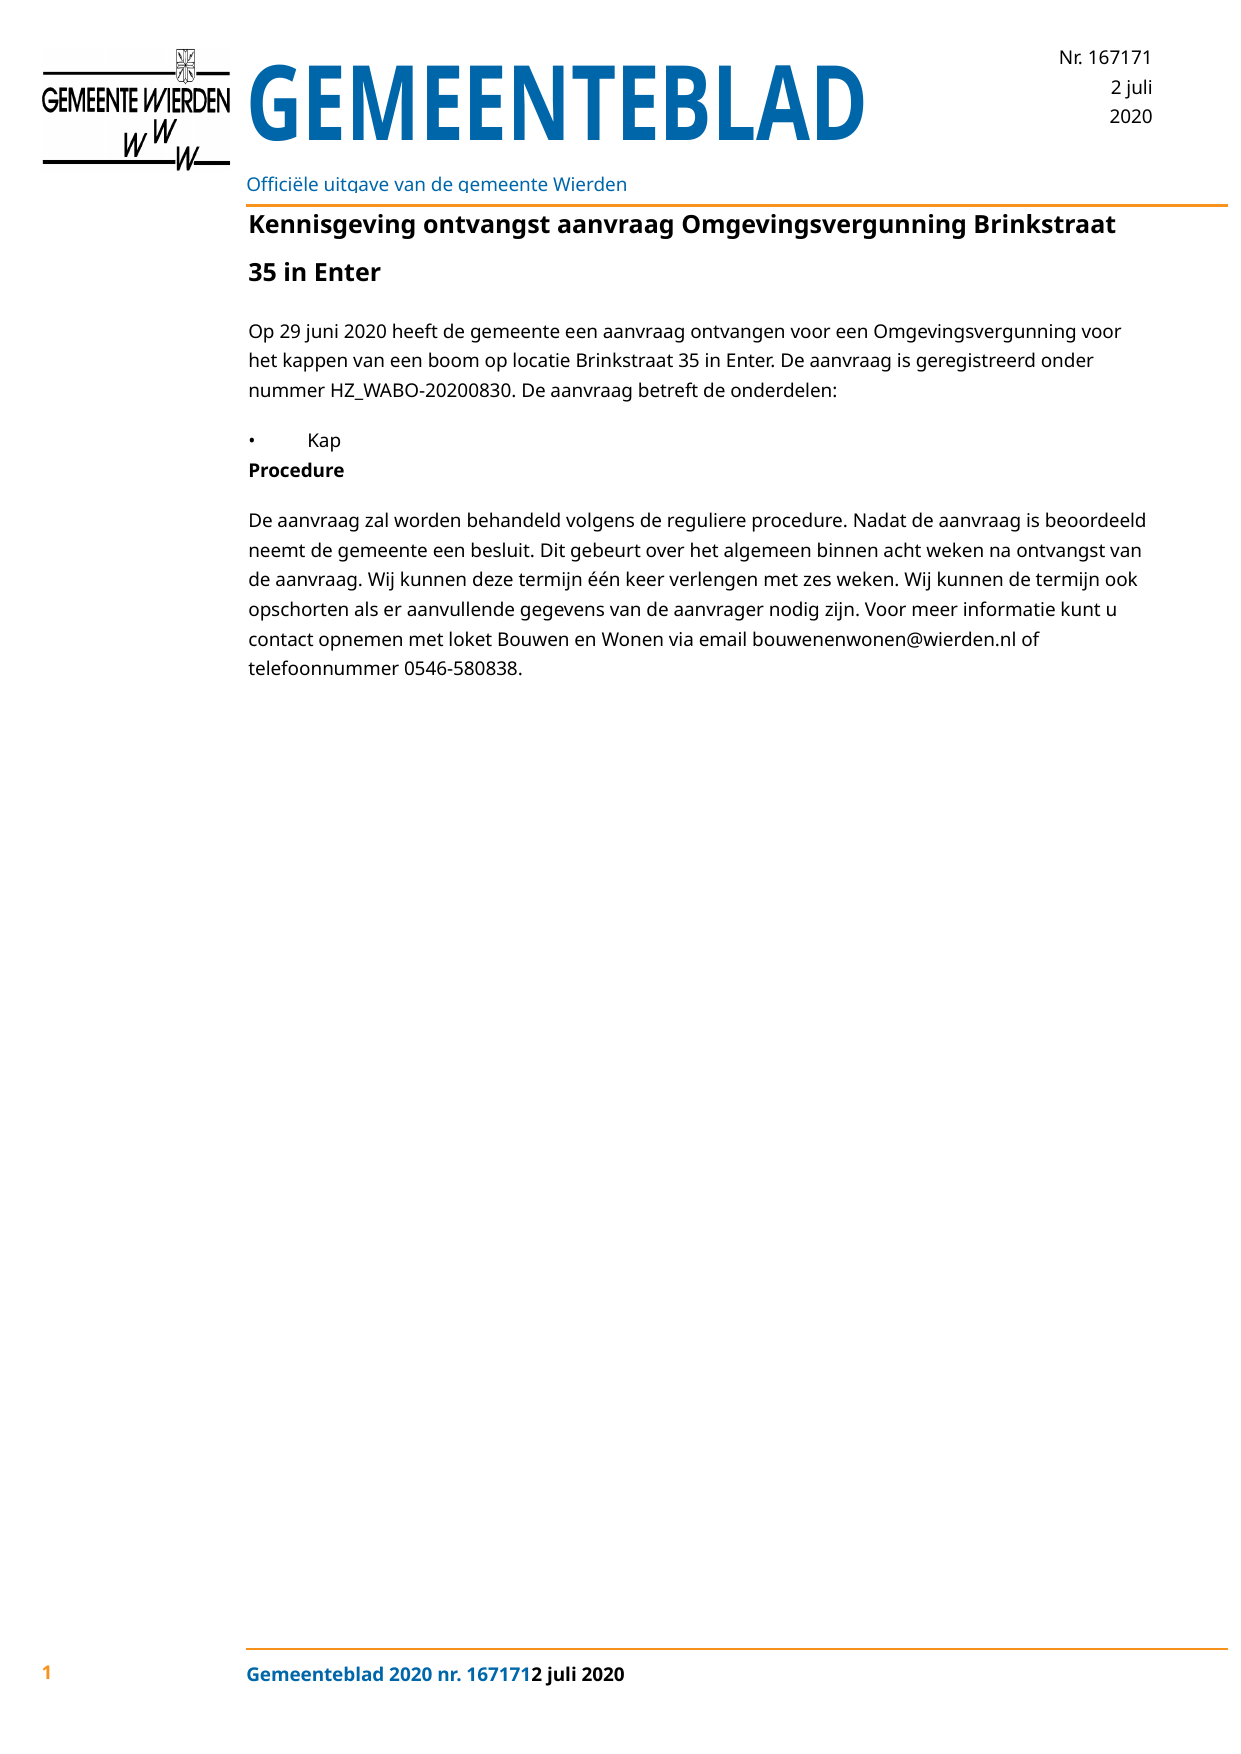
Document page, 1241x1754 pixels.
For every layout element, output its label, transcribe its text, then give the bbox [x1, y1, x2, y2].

text Procedure [248, 457, 1152, 483]
picture [41, 47, 231, 172]
text Op 29 juni 2020 heeft de gemeente een aanvraag ontvangen voor een Omgevingsvergunning voor het kappen van een boom op locatie Brinkstraat 35 in Enter. De aanvraag is geregistreerd onder nummer HZ_WABO-20200830. De aanvraag betreft de onderdelen: [248, 318, 1152, 403]
text De aanvraag zal worden behandeld volgens de reguliere procedure. Nadat de aanvraag is beoordeeld neemt de gemeente een besluit. Dit gebeurt over het algemeen binnen acht weken na ontvangst van de aanvraag. Wij kunnen deze termijn één keer verlengen met zes weken. Wij kunnen de termijn ook opschorten als er aanvullende gegevens van de aanvrager nodig zijn. Voor meer informatie kunt u contact opnemen met loket Bouwen en Wonen via email bouwenenwonen@wierden.nl of telefoonnummer 0546-580838. [248, 507, 1152, 681]
list Kap [248, 427, 1152, 453]
text Kennisgeving ontvangst aanvraag Omgevingsvergunning Brinkstraat 35 in Enter [248, 207, 1152, 288]
